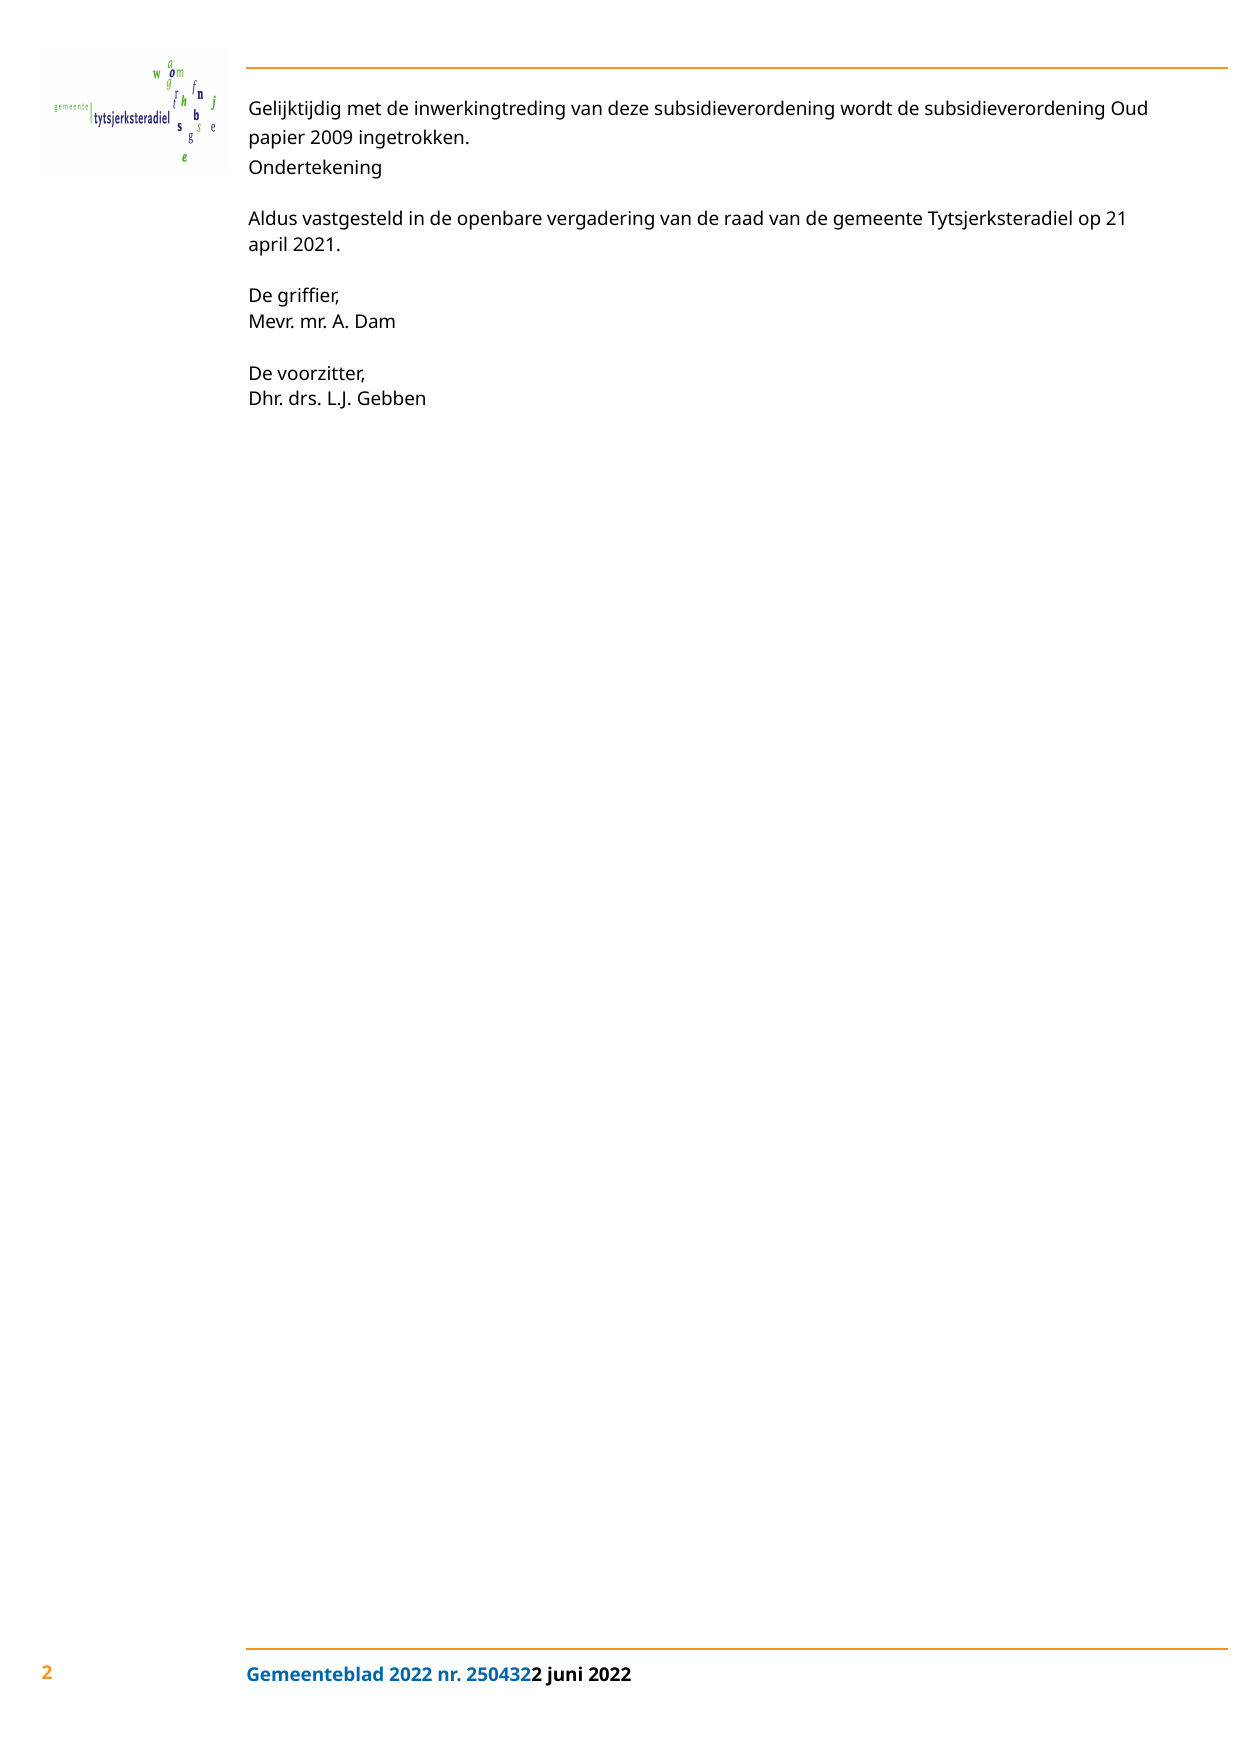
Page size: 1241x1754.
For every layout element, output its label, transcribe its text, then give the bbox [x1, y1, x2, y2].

text Dhr. drs. L.J. Gebben [248, 386, 1152, 411]
text Mevr. mr. A. Dam [248, 308, 1152, 334]
text Ondertekening [248, 154, 1152, 180]
picture [41, 47, 231, 172]
text Aldus vastgesteld in de openbare vergadering van de raad van de gemeente Tytsjerksteradiel op 21 april 2021. [248, 205, 1152, 257]
text Gelijktijdig met de inwerkingtreding van deze subsidieverordening wordt de subsidieverordening Oud papier 2009 ingetrokken. [248, 95, 1152, 150]
text De voorzitter, [248, 360, 1152, 386]
text De griffier, [248, 283, 1152, 308]
